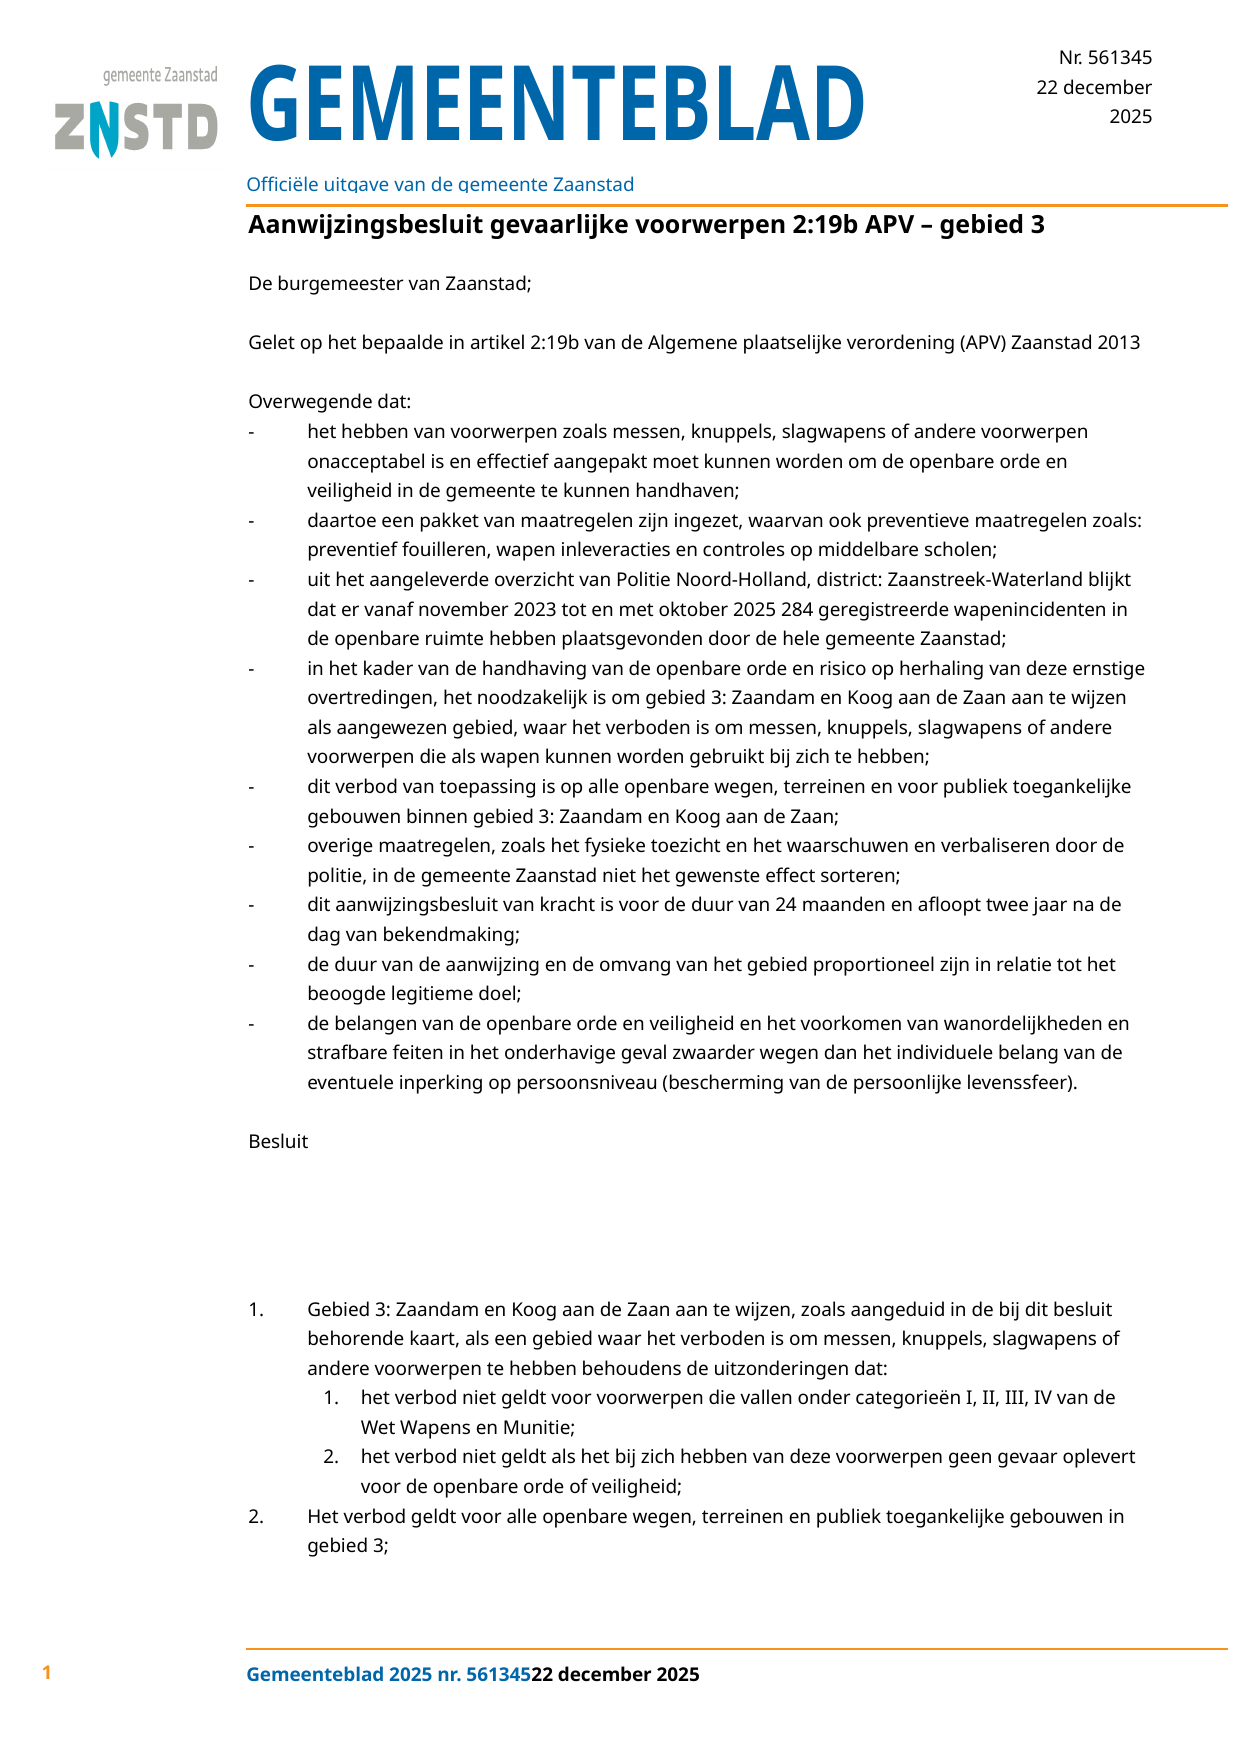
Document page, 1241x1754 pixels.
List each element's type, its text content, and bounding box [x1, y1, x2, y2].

list Gebied 3: Zaandam en Koog aan de Zaan aan te wijzen, zoals aangeduid in de bij dit besluit behorende kaart, als een gebied waar het verboden is om messen, knuppels, slagwapens of andere voorwerpen te hebben behoudens de uitzonderingen dat: [248, 1296, 1152, 1381]
list dit verbod van toepassing is op alle openbare wegen, terreinen en voor publiek toegankelijke gebouwen binnen gebied 3: Zaandam en Koog aan de Zaan; [248, 773, 1152, 828]
list overige maatregelen, zoals het fysieke toezicht en het waarschuwen en verbaliseren door de politie, in de gemeente Zaanstad niet het gewenste effect sorteren; [248, 832, 1152, 888]
picture [41, 47, 231, 172]
list het verbod niet geldt als het bij zich hebben van deze voorwerpen geen gevaar oplevert voor de openbare orde of veiligheid; [323, 1444, 1152, 1499]
list dit aanwijzingsbesluit van kracht is voor de duur van 24 maanden en afloopt twee jaar na de dag van bekendmaking; [248, 892, 1152, 947]
list de duur van de aanwijzing en de omvang van het gebied proportioneel zijn in relatie tot het beoogde legitieme doel; [248, 951, 1152, 1006]
text Gelet op het bepaalde in artikel 2:19b van de Algemene plaatselijke verordening (APV) Zaanstad 2013 [248, 329, 1152, 355]
text Aanwijzingsbesluit gevaarlijke voorwerpen 2:19b APV – gebied 3 [248, 207, 1152, 241]
text De burgemeester van Zaanstad; [248, 270, 1152, 296]
list het verbod niet geldt voor voorwerpen die vallen onder categorieën I, II, III, IV van de Wet Wapens en Munitie; [323, 1384, 1152, 1440]
list uit het aangeleverde overzicht van Politie Noord-Holland, district: Zaanstreek-Waterland blijkt dat er vanaf november 2023 tot en met oktober 2025 284 geregistreerde wapenincidenten in de openbare ruimte hebben plaatsgevonden door de hele gemeente Zaanstad; [248, 566, 1152, 651]
list in het kader van de handhaving van de openbare orde en risico op herhaling van deze ernstige overtredingen, het noodzakelijk is om gebied 3: Zaandam en Koog aan de Zaan aan te wijzen als aangewezen gebied, waar het verboden is om messen, knuppels, slagwapens of andere voorwerpen die als wapen kunnen worden gebruikt bij zich te hebben; [248, 655, 1152, 769]
list het hebben van voorwerpen zoals messen, knuppels, slagwapens of andere voorwerpen onacceptabel is en effectief aangepakt moet kunnen worden om de openbare orde en veiligheid in de gemeente te kunnen handhaven; [248, 418, 1152, 503]
list de belangen van de openbare orde en veiligheid en het voorkomen van wanordelijkheden en strafbare feiten in het onderhavige geval zwaarder wegen dan het individuele belang van de eventuele inperking op persoonsniveau (bescherming van de persoonlijke levenssfeer). [248, 1010, 1152, 1095]
list daartoe een pakket van maatregelen zijn ingezet, waarvan ook preventieve maatregelen zoals: preventief fouilleren, wapen inleveracties en controles op middelbare scholen; [248, 507, 1152, 562]
list Het verbod geldt voor alle openbare wegen, terreinen en publiek toegankelijke gebouwen in gebied 3; [248, 1503, 1152, 1558]
text Besluit [248, 1128, 1152, 1154]
text Overwegende dat: [248, 389, 1152, 414]
